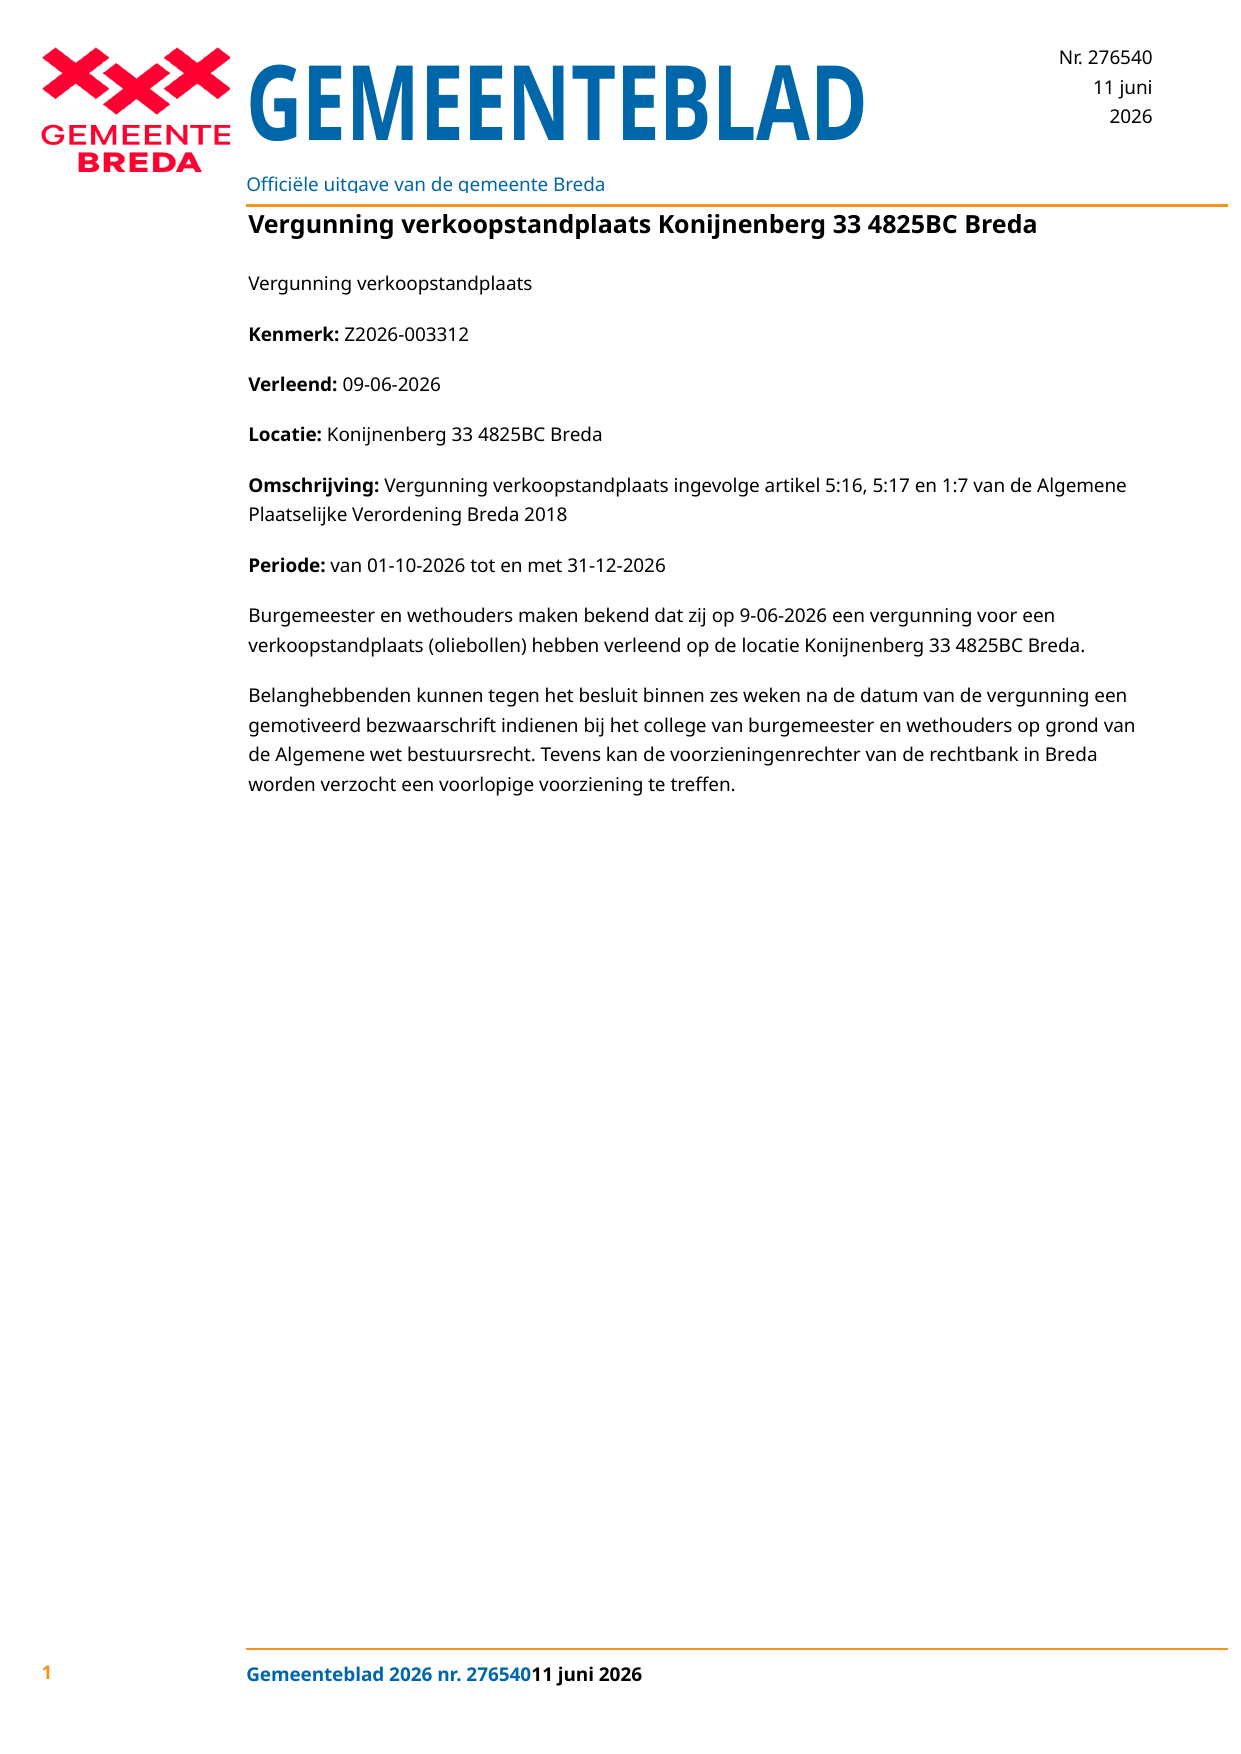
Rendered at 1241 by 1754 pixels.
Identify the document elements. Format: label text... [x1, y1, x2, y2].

text Burgemeester en wethouders maken bekend dat zij op 9-06-2026 een vergunning voor een verkoopstandplaats (oliebollen) hebben verleend op de locatie Konijnenberg 33 4825BC Breda. [248, 602, 1152, 658]
text Vergunning verkoopstandplaats [248, 270, 1152, 296]
text Omschrijving: Vergunning verkoopstandplaats ingevolge artikel 5:16, 5:17 en 1:7 van de Algemene Plaatselijke Verordening Breda 2018 [248, 472, 1152, 527]
picture [41, 47, 231, 172]
text Kenmerk: Z2026-003312 [248, 321, 1152, 346]
text Belanghebbenden kunnen tegen het besluit binnen zes weken na de datum van de vergunning een gemotiveerd bezwaarschrift indienen bij het college van burgemeester en wethouders op grond van de Algemene wet bestuursrecht. Tevens kan de voorzieningenrechter van de rechtbank in Breda worden verzocht een voorlopige voorziening te treffen. [248, 682, 1152, 797]
text Periode: van 01-10-2026 tot en met 31-12-2026 [248, 552, 1152, 578]
text Verleend: 09-06-2026 [248, 371, 1152, 397]
text Locatie: Konijnenberg 33 4825BC Breda [248, 422, 1152, 447]
text Vergunning verkoopstandplaats Konijnenberg 33 4825BC Breda [248, 207, 1152, 241]
